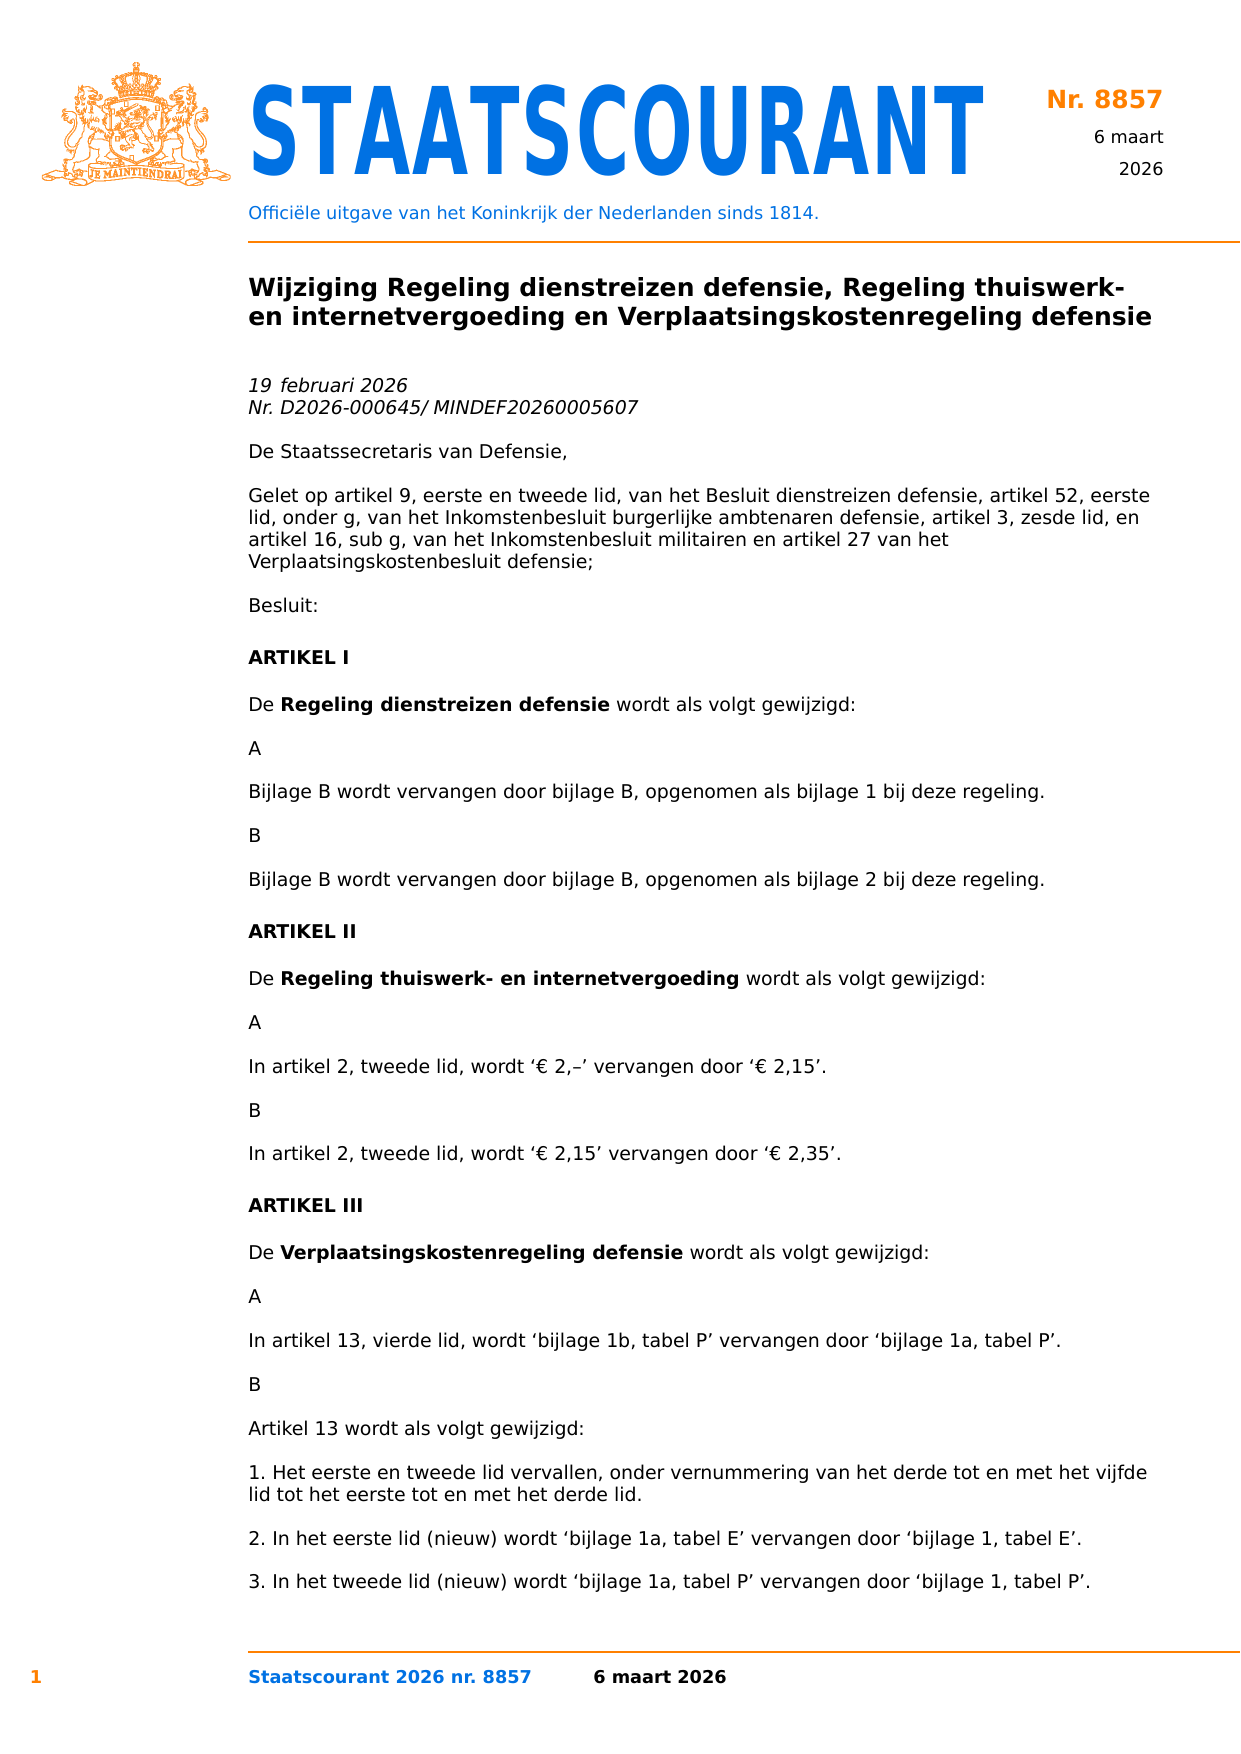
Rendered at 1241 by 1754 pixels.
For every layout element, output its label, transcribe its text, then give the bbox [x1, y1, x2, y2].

text A [248, 1286, 1163, 1308]
text 19 februari 2026 [248, 375, 1163, 397]
text Besluit: [248, 594, 1163, 617]
subtitle ARTIKEL I [248, 647, 1163, 668]
text 1. Het eerste en tweede lid vervallen, onder vernummering van het derde tot en met het vijfde lid tot het eerste tot en met het derde lid. [248, 1462, 1163, 1506]
table_header Nr. 8857 [998, 62, 1240, 121]
text Gelet op artikel 9, eerste en tweede lid, van het Besluit dienstreizen defensie, artikel 52, eerste lid, onder g, van het Inkomstenbesluit burgerlijke ambtenaren defensie, artikel 3, zesde lid, en artikel 16, sub g, van het Inkomstenbesluit militairen en artikel 27 van het Verplaatsingskostenbesluit defensie; [248, 485, 1163, 573]
table_cell Officiële uitgave van het Koninkrijk der Nederlanden sinds 1814. [248, 203, 1240, 241]
table_cell 6 maart [998, 121, 1240, 153]
table_header [25, 62, 248, 241]
text Bijlage B wordt vervangen door bijlage B, opgenomen als bijlage 2 bij deze regeling. [248, 869, 1163, 891]
text De Regeling thuiswerk- en internetvergoeding wordt als volgt gewijzigd: [248, 968, 1163, 990]
text In artikel 13, vierde lid, wordt ‘bijlage 1b, tabel P’ vervangen door ‘bijlage 1a, tabel P’. [248, 1330, 1163, 1352]
subtitle ARTIKEL III [248, 1195, 1163, 1217]
subtitle Wijziging Regeling dienstreizen defensie, Regeling thuiswerk- en internetvergoeding en Verplaatsingskostenregeling defensie [248, 273, 1163, 331]
subtitle ARTIKEL II [248, 921, 1163, 943]
text B [248, 825, 1163, 847]
text In artikel 2, tweede lid, wordt ‘€ 2,15’ vervangen door ‘€ 2,35’. [248, 1143, 1163, 1165]
text B [248, 1099, 1163, 1121]
text Bijlage B wordt vervangen door bijlage B, opgenomen als bijlage 1 bij deze regeling. [248, 781, 1163, 803]
text Nr. D2026-000645/ MINDEF20260005607 [248, 397, 1163, 419]
text A [248, 737, 1163, 759]
text A [248, 1012, 1163, 1034]
table_header STAATSCOURANT [248, 62, 998, 203]
text De Verplaatsingskostenregeling defensie wordt als volgt gewijzigd: [248, 1242, 1163, 1264]
text De Staatssecretaris van Defensie, [248, 441, 1163, 463]
text In artikel 2, tweede lid, wordt ‘€ 2,–’ vervangen door ‘€ 2,15’. [248, 1056, 1163, 1078]
text Artikel 13 wordt als volgt gewijzigd: [248, 1418, 1163, 1440]
text 3. In het tweede lid (nieuw) wordt ‘bijlage 1a, tabel P’ vervangen door ‘bijlage 1, tabel P’. [248, 1571, 1163, 1593]
text 2. In het eerste lid (nieuw) wordt ‘bijlage 1a, tabel E’ vervangen door ‘bijlage 1, tabel E’. [248, 1527, 1163, 1549]
text De Regeling dienstreizen defensie wordt als volgt gewijzigd: [248, 693, 1163, 716]
table_cell 2026 [998, 153, 1240, 203]
picture [41, 62, 231, 186]
text B [248, 1374, 1163, 1396]
